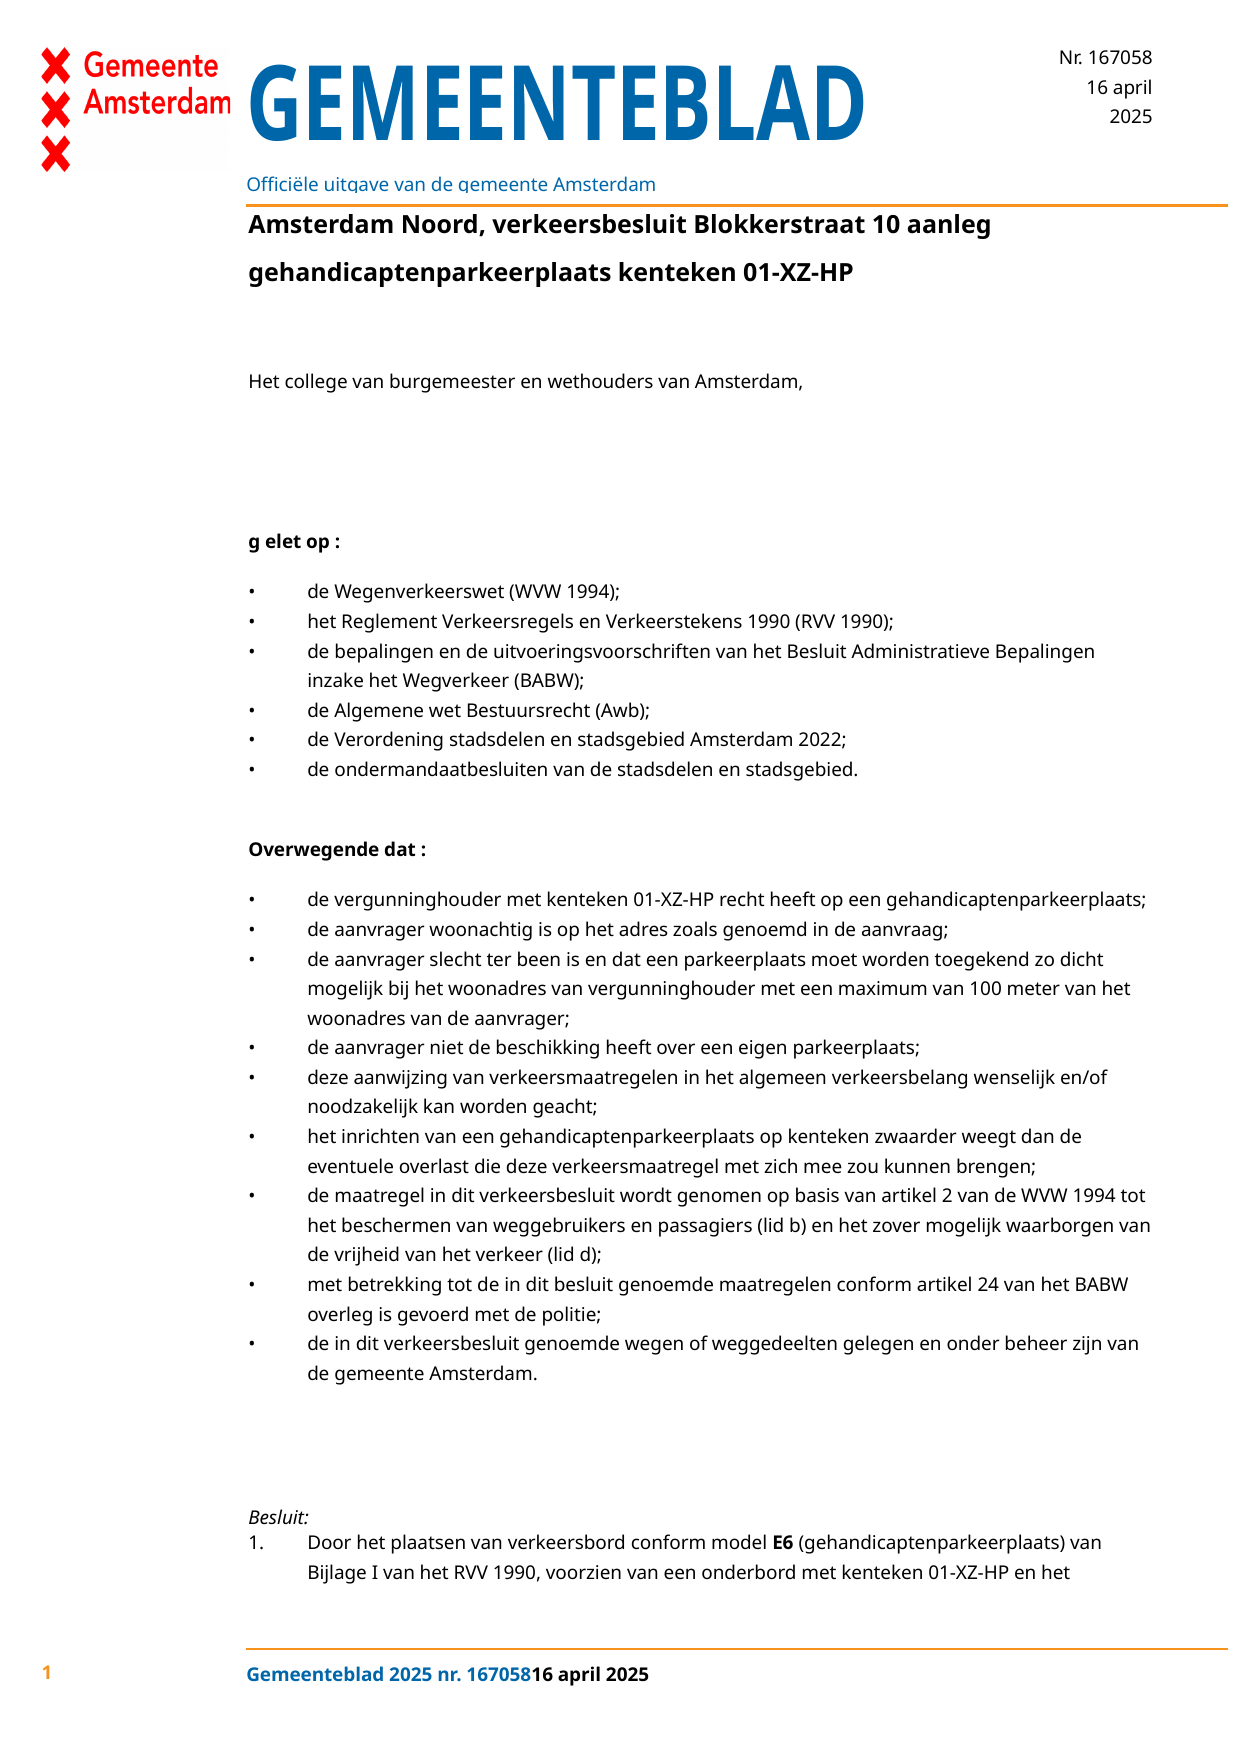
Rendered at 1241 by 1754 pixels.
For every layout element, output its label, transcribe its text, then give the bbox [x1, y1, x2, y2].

list Door het plaatsen van verkeersbord conform model E6 (gehandicaptenparkeerplaats) van Bijlage I van het RVV 1990, voorzien van een onderbord met kenteken 01-XZ-HP en het [248, 1529, 1152, 1585]
text Amsterdam Noord, verkeersbesluit Blokkerstraat 10 aanleg gehandicaptenparkeerplaats kenteken 01-XZ-HP [248, 207, 1152, 288]
text Het college van burgemeester en wethouders van Amsterdam, [248, 368, 1152, 394]
list de aanvrager woonachtig is op het adres zoals genoemd in de aanvraag; [248, 916, 1152, 942]
picture [41, 47, 231, 172]
list de bepalingen en de uitvoeringsvoorschriften van het Besluit Administratieve Bepalingen inzake het Wegverkeer (BABW); [248, 638, 1152, 693]
text Besluit: [248, 1504, 1152, 1529]
list de in dit verkeersbesluit genoemde wegen of weggedeelten gelegen en onder beheer zijn van de gemeente Amsterdam. [248, 1330, 1152, 1386]
text g elet op : [248, 528, 1152, 554]
list de aanvrager niet de beschikking heeft over een eigen parkeerplaats; [248, 1034, 1152, 1060]
list de aanvrager slecht ter been is en dat een parkeerplaats moet worden toegekend zo dicht mogelijk bij het woonadres van vergunninghouder met een maximum van 100 meter van het woonadres van de aanvrager; [248, 946, 1152, 1031]
list de vergunninghouder met kenteken 01-XZ-HP recht heeft op een gehandicaptenparkeerplaats; [248, 887, 1152, 912]
list met betrekking tot de in dit besluit genoemde maatregelen conform artikel 24 van het BABW overleg is gevoerd met de politie; [248, 1271, 1152, 1326]
list de Wegenverkeerswet (WVW 1994); [248, 579, 1152, 604]
list de ondermandaatbesluiten van de stadsdelen en stadsgebied. [248, 756, 1152, 782]
list het inrichten van een gehandicaptenparkeerplaats op kenteken zwaarder weegt dan de eventuele overlast die deze verkeersmaatregel met zich mee zou kunnen brengen; [248, 1123, 1152, 1178]
list de maatregel in dit verkeersbesluit wordt genomen op basis van artikel 2 van de WVW 1994 tot het beschermen van weggebruikers en passagiers (lid b) en het zover mogelijk waarborgen van de vrijheid van het verkeer (lid d); [248, 1182, 1152, 1267]
list de Algemene wet Bestuursrecht (Awb); [248, 697, 1152, 723]
list het Reglement Verkeersregels en Verkeerstekens 1990 (RVV 1990); [248, 608, 1152, 634]
text Overwegende dat : [248, 836, 1152, 862]
list deze aanwijzing van verkeersmaatregelen in het algemeen verkeersbelang wenselijk en/of noodzakelijk kan worden geacht; [248, 1064, 1152, 1119]
list de Verordening stadsdelen en stadsgebied Amsterdam 2022; [248, 727, 1152, 752]
